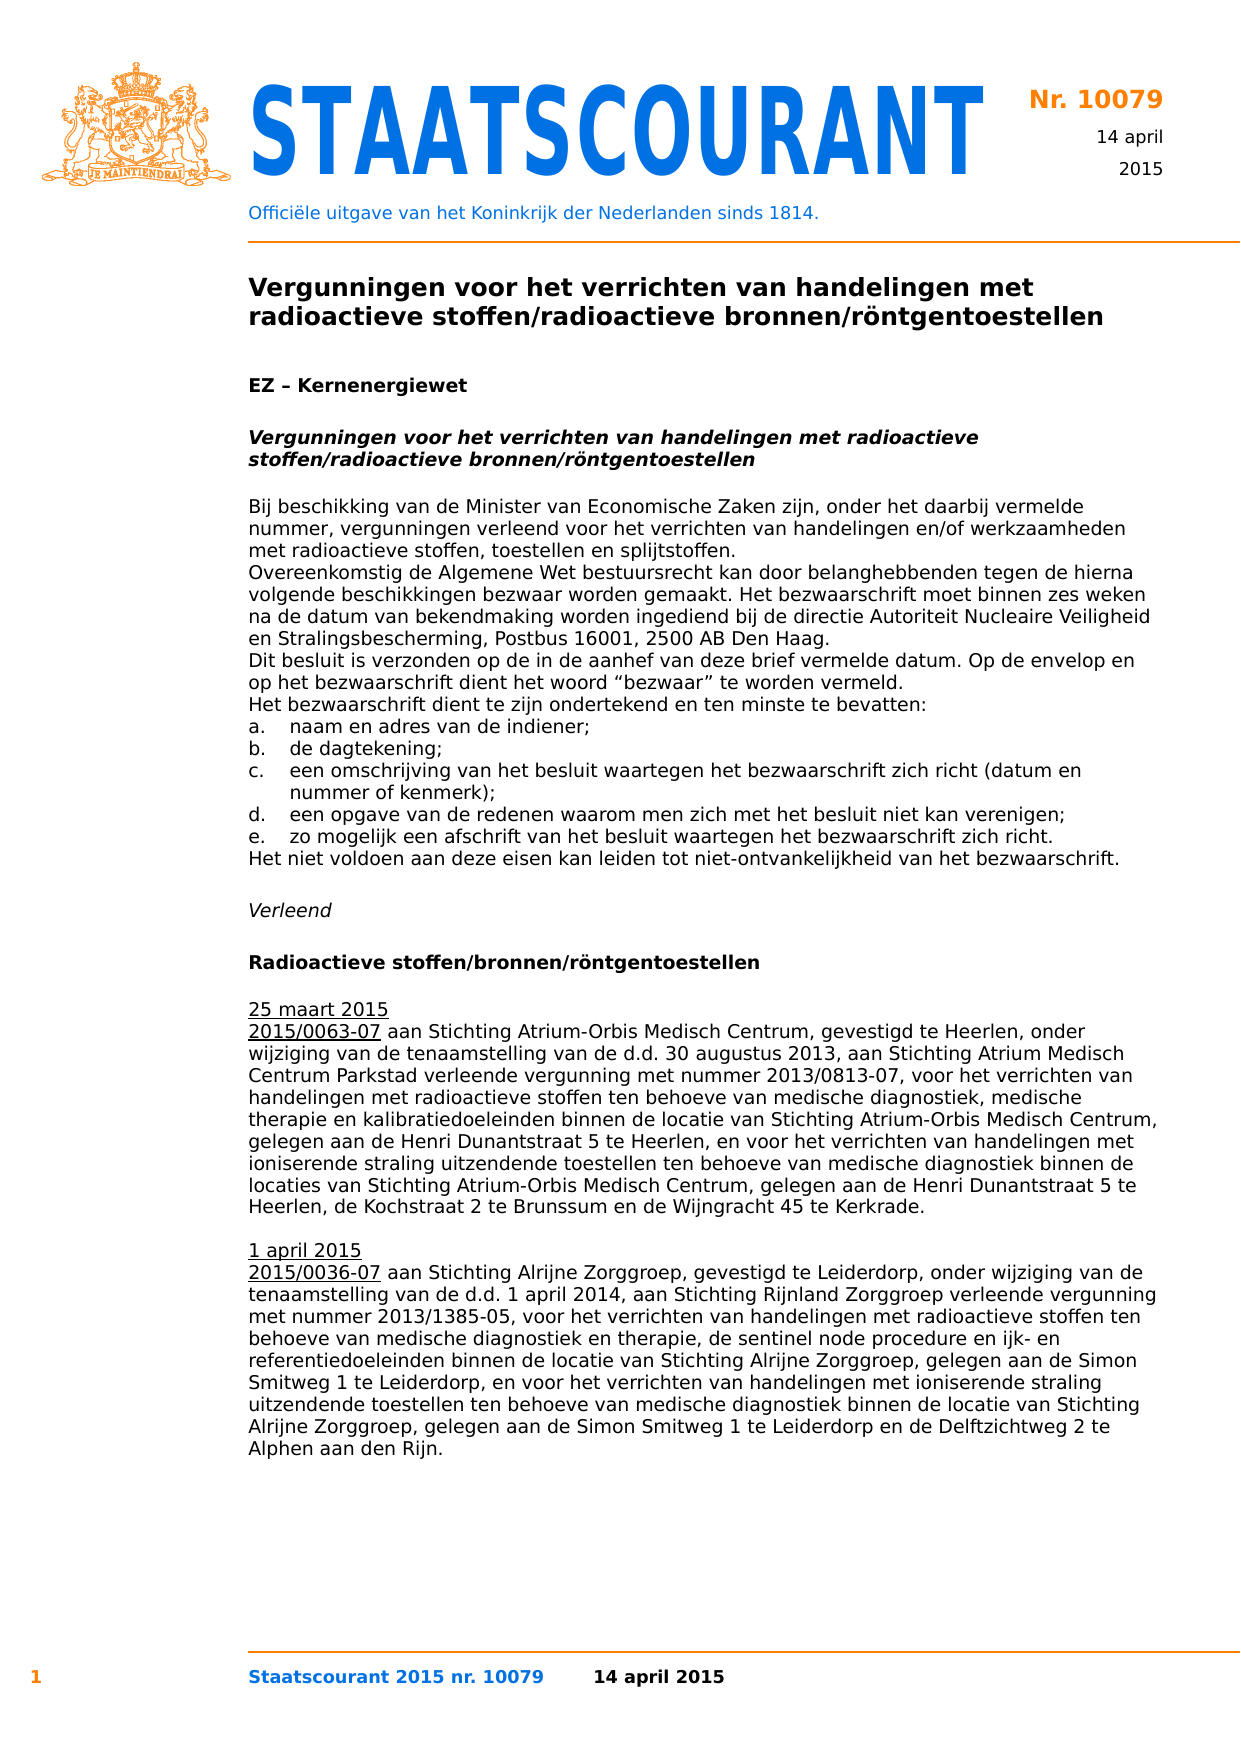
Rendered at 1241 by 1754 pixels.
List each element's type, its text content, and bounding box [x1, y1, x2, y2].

picture [41, 62, 231, 186]
text Dit besluit is verzonden op de in de aanhef van deze brief vermelde datum. Op de envelop en op het bezwaarschrift dient het woord “bezwaar” te worden vermeld. [248, 650, 1163, 694]
subtitle EZ – Kernenergiewet [248, 375, 1163, 397]
text d. een opgave van de redenen waarom men zich met het besluit niet kan verenigen; [248, 804, 1163, 826]
subtitle Verleend [248, 900, 1163, 922]
table_cell 14 april [998, 121, 1240, 153]
text Overeenkomstig de Algemene Wet bestuursrecht kan door belanghebbenden tegen de hierna volgende beschikkingen bezwaar worden gemaakt. Het bezwaarschrift moet binnen zes weken na de datum van bekendmaking worden ingediend bij de directie Autoriteit Nucleaire Veiligheid en Stralingsbescherming, Postbus 16001, 2500 AB Den Haag. [248, 562, 1163, 650]
table_header [25, 62, 248, 241]
text 25 maart 2015 [248, 999, 1163, 1021]
text 1 april 2015 [248, 1240, 1163, 1262]
table_cell 2015 [998, 153, 1240, 203]
subtitle Vergunningen voor het verrichten van handelingen met radioactieve stoffen/radioactieve bronnen/röntgentoestellen [248, 427, 1163, 471]
table_cell Officiële uitgave van het Koninkrijk der Nederlanden sinds 1814. [248, 203, 1240, 241]
text 2015/0063-07 aan Stichting Atrium-Orbis Medisch Centrum, gevestigd te Heerlen, onder wijziging van de tenaamstelling van de d.d. 30 augustus 2013, aan Stichting Atrium Medisch Centrum Parkstad verleende vergunning met nummer 2013/0813-07, voor het verrichten van handelingen met radioactieve stoffen ten behoeve van medische diagnostiek, medische therapie en kalibratiedoeleinden binnen de locatie van Stichting Atrium-Orbis Medisch Centrum, gelegen aan de Henri Dunantstraat 5 te Heerlen, en voor het verrichten van handelingen met ioniserende straling uitzendende toestellen ten behoeve van medische diagnostiek binnen de locaties van Stichting Atrium-Orbis Medisch Centrum, gelegen aan de Henri Dunantstraat 5 te Heerlen, de Kochstraat 2 te Brunssum en de Wijngracht 45 te Kerkrade. [248, 1021, 1163, 1218]
table_header Nr. 10079 [998, 62, 1240, 121]
text c. een omschrijving van het besluit waartegen het bezwaarschrift zich richt (datum en nummer of kenmerk); [248, 760, 1163, 804]
subtitle Vergunningen voor het verrichten van handelingen met radioactieve stoffen/radioactieve bronnen/röntgentoestellen [248, 273, 1163, 331]
text e. zo mogelijk een afschrift van het besluit waartegen het bezwaarschrift zich richt. [248, 826, 1163, 848]
text Bij beschikking van de Minister van Economische Zaken zijn, onder het daarbij vermelde nummer, vergunningen verleend voor het verrichten van handelingen en/of werkzaamheden met radioactieve stoffen, toestellen en splijtstoffen. [248, 496, 1163, 562]
table_header STAATSCOURANT [248, 62, 998, 203]
text a. naam en adres van de indiener; [248, 716, 1163, 738]
text Het bezwaarschrift dient te zijn ondertekend en ten minste te bevatten: [248, 694, 1163, 716]
text Het niet voldoen aan deze eisen kan leiden tot niet-ontvankelijkheid van het bezwaarschrift. [248, 848, 1163, 870]
text b. de dagtekening; [248, 738, 1163, 760]
text 2015/0036-07 aan Stichting Alrijne Zorggroep, gevestigd te Leiderdorp, onder wijziging van de tenaamstelling van de d.d. 1 april 2014, aan Stichting Rijnland Zorggroep verleende vergunning met nummer 2013/1385-05, voor het verrichten van handelingen met radioactieve stoffen ten behoeve van medische diagnostiek en therapie, de sentinel node procedure en ijk- en referentiedoeleinden binnen de locatie van Stichting Alrijne Zorggroep, gelegen aan de Simon Smitweg 1 te Leiderdorp, en voor het verrichten van handelingen met ioniserende straling uitzendende toestellen ten behoeve van medische diagnostiek binnen de locatie van Stichting Alrijne Zorggroep, gelegen aan de Simon Smitweg 1 te Leiderdorp en de Delftzichtweg 2 te Alphen aan den Rijn. [248, 1262, 1163, 1460]
subtitle Radioactieve stoffen/bronnen/röntgentoestellen [248, 952, 1163, 974]
